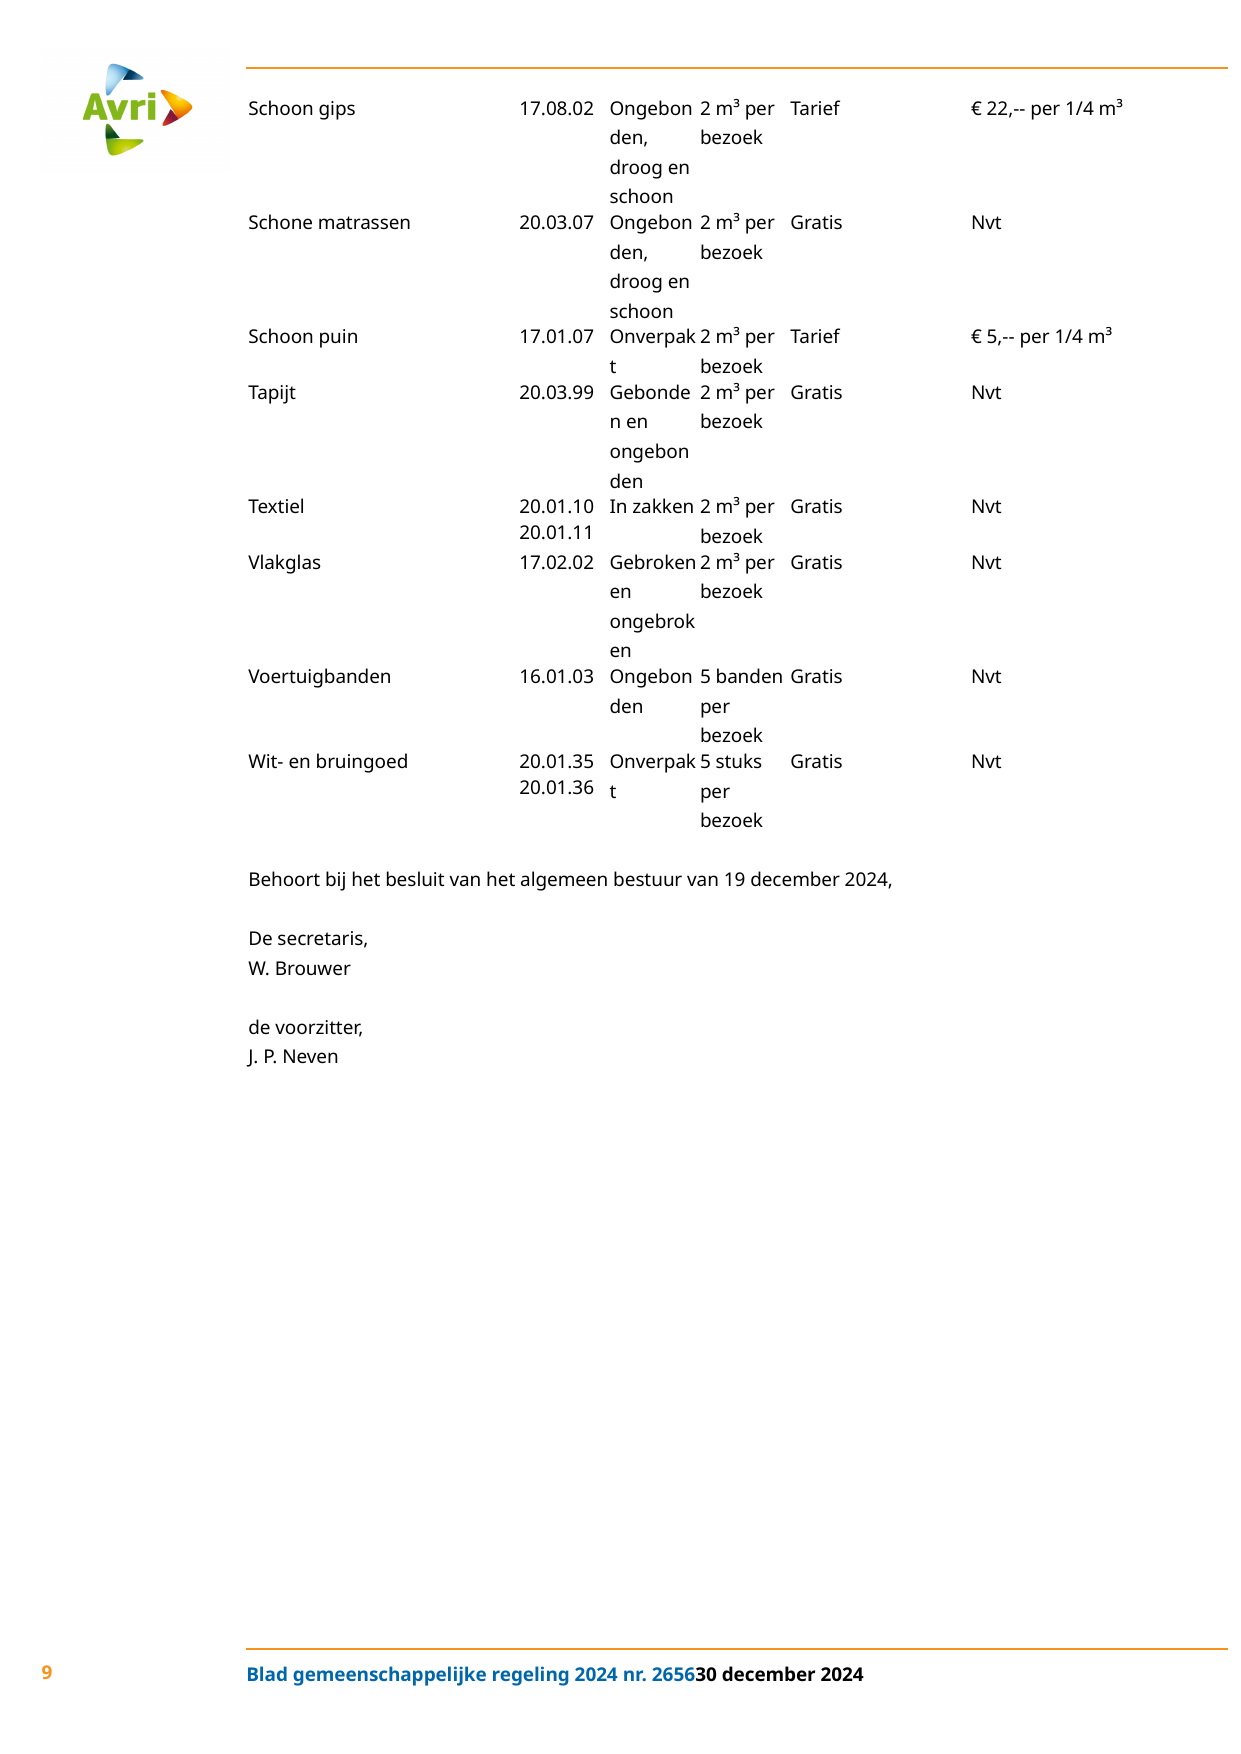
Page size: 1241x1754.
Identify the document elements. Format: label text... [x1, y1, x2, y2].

table_cell 16.01.03 [519, 663, 609, 748]
table_cell 2 m³ per bezoek [700, 379, 790, 493]
table_cell 20.01.36 [519, 774, 609, 833]
table_cell Nvt [971, 209, 1152, 324]
table_cell Wit- en bruingoed [248, 748, 519, 833]
table_cell Nvt [971, 663, 1152, 748]
table_cell Ongebonden, droog en schoon [609, 209, 700, 324]
table_cell Gebonden en ongebonden [609, 379, 700, 493]
table_cell 17.08.02 [519, 95, 609, 209]
table_cell € 5,-- per 1/4 m³ [971, 324, 1152, 379]
table_cell Ongebonden, droog en schoon [609, 95, 700, 209]
table_cell Ongebonden [609, 663, 700, 748]
table_cell Onverpakt [609, 748, 700, 833]
table_cell 20.01.35 [519, 748, 609, 774]
text J. P. Neven [248, 1043, 1152, 1069]
text De secretaris, [248, 925, 1152, 951]
table_cell Onverpakt [609, 324, 700, 379]
table_cell Tarief [790, 324, 971, 379]
table_cell 17.01.07 [519, 324, 609, 379]
table_cell Nvt [971, 748, 1152, 833]
table_cell 2 m³ per bezoek [700, 209, 790, 324]
table_cell Nvt [971, 549, 1152, 663]
table_cell Tapijt [248, 379, 519, 493]
table_cell Nvt [971, 494, 1152, 549]
table_cell Voertuigbanden [248, 663, 519, 748]
table_cell 2 m³ per bezoek [700, 324, 790, 379]
table_cell In zakken [609, 494, 700, 549]
picture [41, 47, 231, 172]
table_cell 2 m³ per bezoek [700, 549, 790, 663]
table_cell Vlakglas [248, 549, 519, 663]
table_cell Tarief [790, 95, 971, 209]
table_cell 5 banden per bezoek [700, 663, 790, 748]
table_cell 17.02.02 [519, 549, 609, 663]
table_cell Schoon puin [248, 324, 519, 379]
table_cell 2 m³ per bezoek [700, 95, 790, 209]
table_cell Gratis [790, 663, 971, 748]
table_cell 20.01.10 [519, 494, 609, 519]
table_cell Textiel [248, 494, 519, 549]
table_cell Gratis [790, 209, 971, 324]
text Behoort bij het besluit van het algemeen bestuur van 19 december 2024, [248, 866, 1152, 892]
table_cell Schone matrassen [248, 209, 519, 324]
table_cell € 22,-- per 1/4 m³ [971, 95, 1152, 209]
table_cell Gratis [790, 748, 971, 833]
table_cell 5 stuks per bezoek [700, 748, 790, 833]
table_cell Nvt [971, 379, 1152, 493]
table_cell Gratis [790, 494, 971, 549]
table_cell Gebroken en ongebroken [609, 549, 700, 663]
table_cell Gratis [790, 379, 971, 493]
table_cell 20.03.99 [519, 379, 609, 493]
text W. Brouwer [248, 955, 1152, 980]
text de voorzitter, [248, 1014, 1152, 1039]
table_cell 2 m³ per bezoek [700, 494, 790, 549]
table_cell Gratis [790, 549, 971, 663]
table_cell Schoon gips [248, 95, 519, 209]
table_cell 20.03.07 [519, 209, 609, 324]
table_cell 20.01.11 [519, 519, 609, 549]
